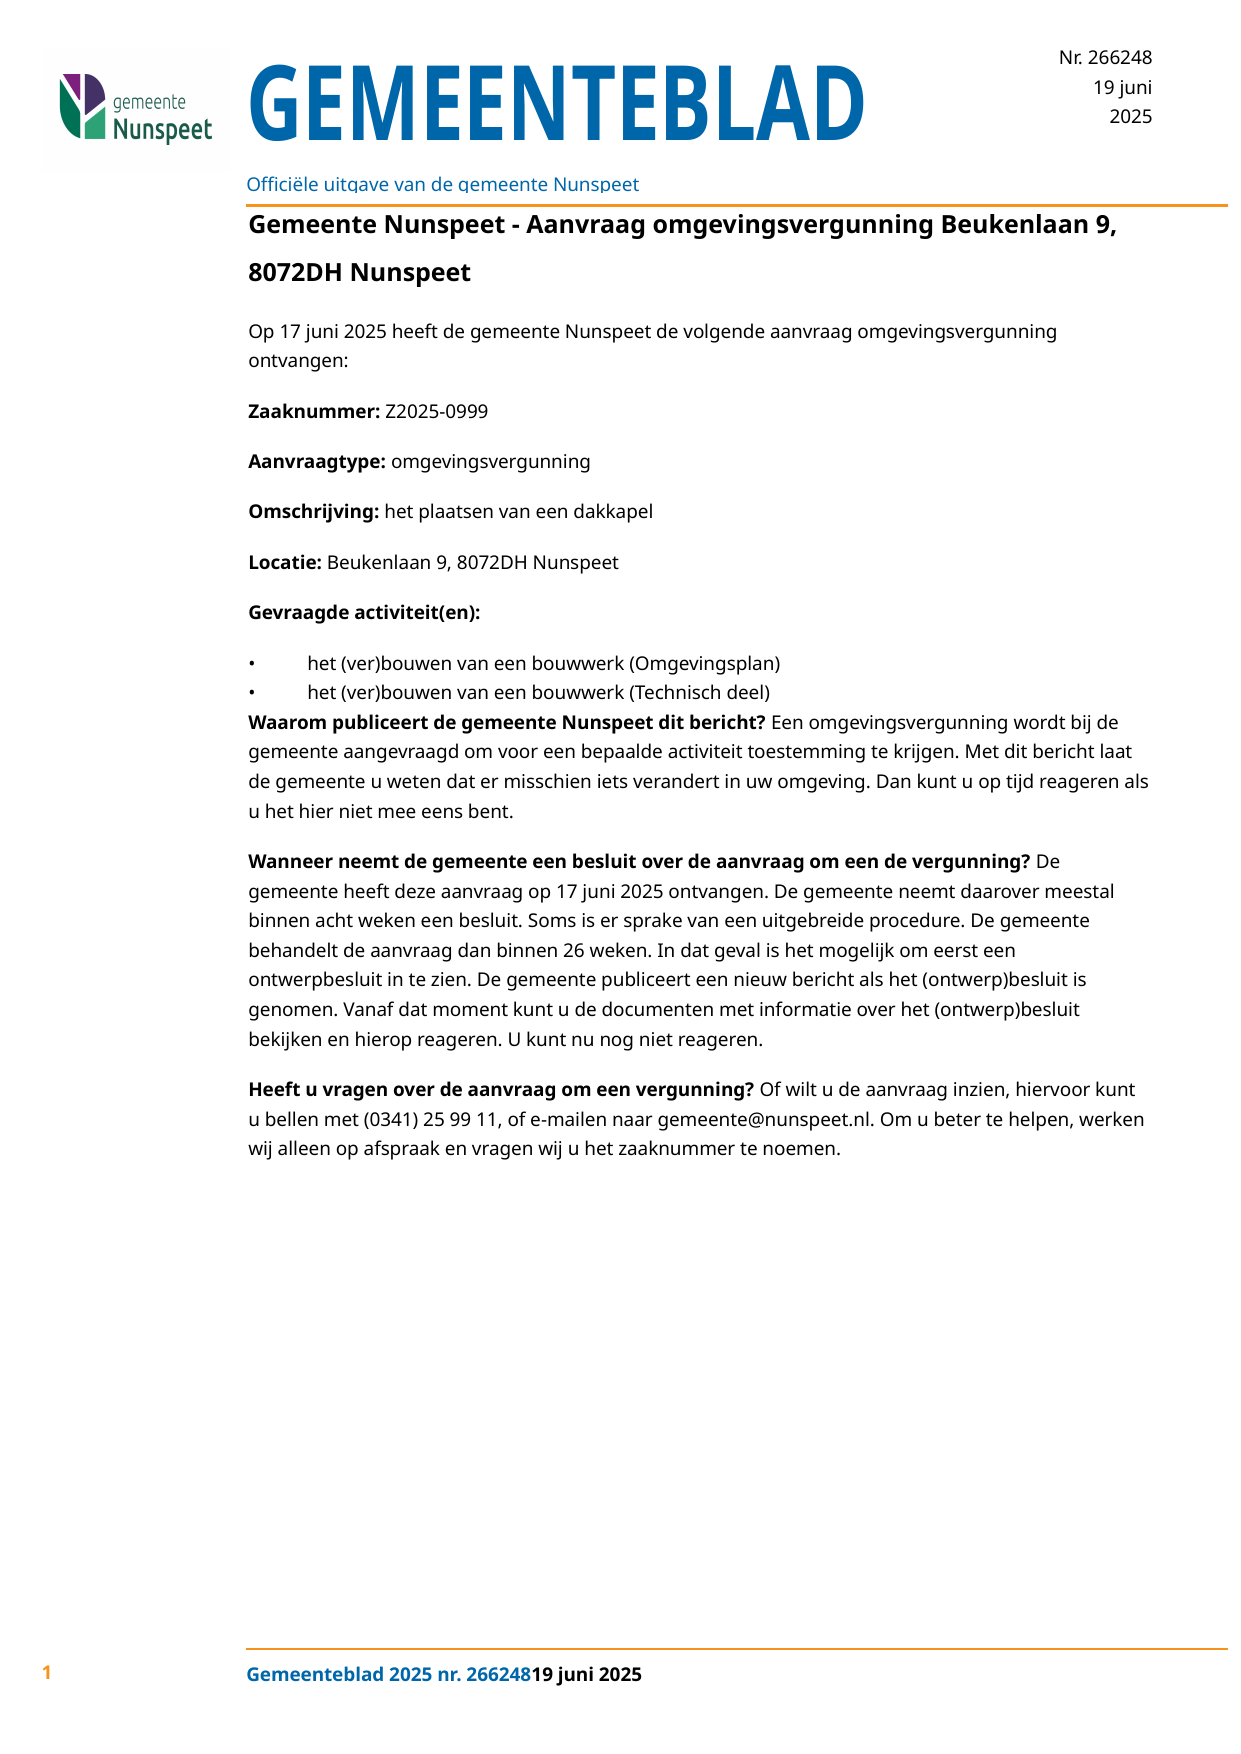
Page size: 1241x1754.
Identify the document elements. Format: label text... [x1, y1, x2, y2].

list het (ver)bouwen van een bouwwerk (Omgevingsplan) [248, 650, 1152, 676]
text Omschrijving: het plaatsen van een dakkapel [248, 499, 1152, 524]
text Wanneer neemt de gemeente een besluit over de aanvraag om een de vergunning? De gemeente heeft deze aanvraag op 17 juni 2025 ontvangen. De gemeente neemt daarover meestal binnen acht weken een besluit. Soms is er sprake van een uitgebreide procedure. De gemeente behandelt de aanvraag dan binnen 26 weken. In dat geval is het mogelijk om eerst een ontwerpbesluit in te zien. De gemeente publiceert een nieuw bericht als het (ontwerp)besluit is genomen. Vanaf dat moment kunt u de documenten met informatie over het (ontwerp)besluit bekijken en hierop reageren. U kunt nu nog niet reageren. [248, 848, 1152, 1052]
text Waarom publiceert de gemeente Nunspeet dit bericht? Een omgevingsvergunning wordt bij de gemeente aangevraagd om voor een bepaalde activiteit toestemming te krijgen. Met dit bericht laat de gemeente u weten dat er misschien iets verandert in uw omgeving. Dan kunt u op tijd reageren als u het hier niet mee eens bent. [248, 709, 1152, 824]
list het (ver)bouwen van een bouwwerk (Technisch deel) [248, 679, 1152, 705]
text Gevraagde activiteit(en): [248, 599, 1152, 625]
text Aanvraagtype: omgevingsvergunning [248, 448, 1152, 474]
text Op 17 juni 2025 heeft de gemeente Nunspeet de volgende aanvraag omgevingsvergunning ontvangen: [248, 318, 1152, 373]
text Gemeente Nunspeet - Aanvraag omgevingsvergunning Beukenlaan 9, 8072DH Nunspeet [248, 207, 1152, 288]
picture [41, 47, 231, 172]
text Heeft u vragen over de aanvraag om een vergunning? Of wilt u de aanvraag inzien, hiervoor kunt u bellen met (0341) 25 99 11, of e-mailen naar gemeente@nunspeet.nl. Om u beter te helpen, werken wij alleen op afspraak en vragen wij u het zaaknummer te noemen. [248, 1076, 1152, 1161]
text Zaaknummer: Z2025-0999 [248, 398, 1152, 424]
text Locatie: Beukenlaan 9, 8072DH Nunspeet [248, 549, 1152, 575]
